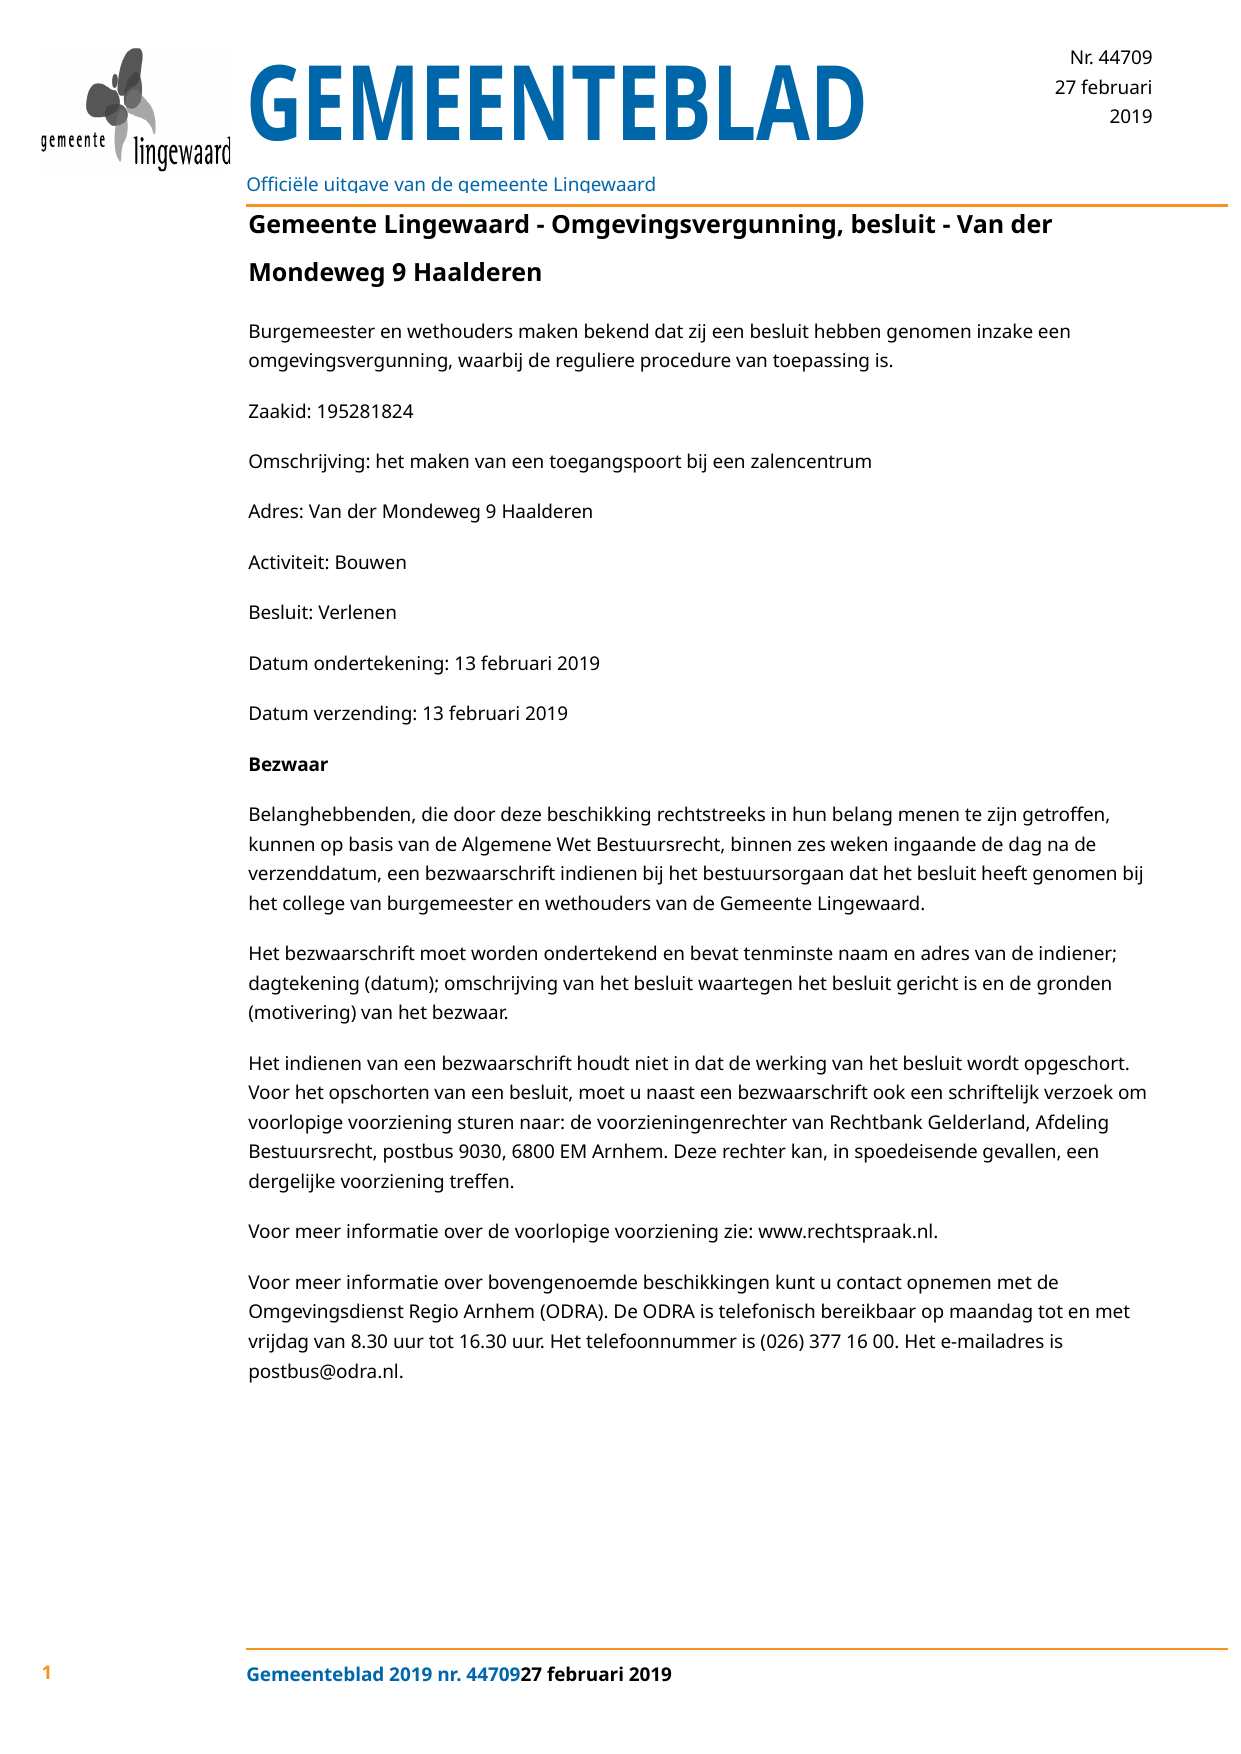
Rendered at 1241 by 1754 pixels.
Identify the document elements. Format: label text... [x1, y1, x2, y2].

text Het bezwaarschrift moet worden ondertekend en bevat tenminste naam en adres van de indiener; dagtekening (datum); omschrijving van het besluit waartegen het besluit gericht is en de gronden (motivering) van het bezwaar. [248, 940, 1152, 1025]
picture [41, 47, 231, 172]
text Omschrijving: het maken van een toegangspoort bij een zalencentrum [248, 448, 1152, 474]
text Zaakid: 195281824 [248, 398, 1152, 424]
text Adres: Van der Mondeweg 9 Haalderen [248, 499, 1152, 524]
text Burgemeester en wethouders maken bekend dat zij een besluit hebben genomen inzake een omgevingsvergunning, waarbij de reguliere procedure van toepassing is. [248, 318, 1152, 373]
text Belanghebbenden, die door deze beschikking rechtstreeks in hun belang menen te zijn getroffen, kunnen op basis van de Algemene Wet Bestuursrecht, binnen zes weken ingaande de dag na de verzenddatum, een bezwaarschrift indienen bij het bestuursorgaan dat het besluit heeft genomen bij het college van burgemeester en wethouders van de Gemeente Lingewaard. [248, 801, 1152, 916]
text Bezwaar [248, 751, 1152, 777]
text Het indienen van een bezwaarschrift houdt niet in dat de werking van het besluit wordt opgeschort. Voor het opschorten van een besluit, moet u naast een bezwaarschrift ook een schriftelijk verzoek om voorlopige voorziening sturen naar: de voorzieningenrechter van Rechtbank Gelderland, Afdeling Bestuursrecht, postbus 9030, 6800 EM Arnhem. Deze rechter kan, in spoedeisende gevallen, een dergelijke voorziening treffen. [248, 1050, 1152, 1194]
text Datum verzending: 13 februari 2019 [248, 700, 1152, 726]
text Activiteit: Bouwen [248, 549, 1152, 575]
text Voor meer informatie over de voorlopige voorziening zie: www.rechtspraak.nl. [248, 1219, 1152, 1244]
text Voor meer informatie over bovengenoemde beschikkingen kunt u contact opnemen met de Omgevingsdienst Regio Arnhem (ODRA). De ODRA is telefonisch bereikbaar op maandag tot en met vrijdag van 8.30 uur tot 16.30 uur. Het telefoonnummer is (026) 377 16 00. Het e-mailadres is postbus@odra.nl. [248, 1269, 1152, 1384]
text Gemeente Lingewaard - Omgevingsvergunning, besluit - Van der Mondeweg 9 Haalderen [248, 207, 1152, 288]
text Besluit: Verlenen [248, 599, 1152, 625]
text Datum ondertekening: 13 februari 2019 [248, 650, 1152, 676]
